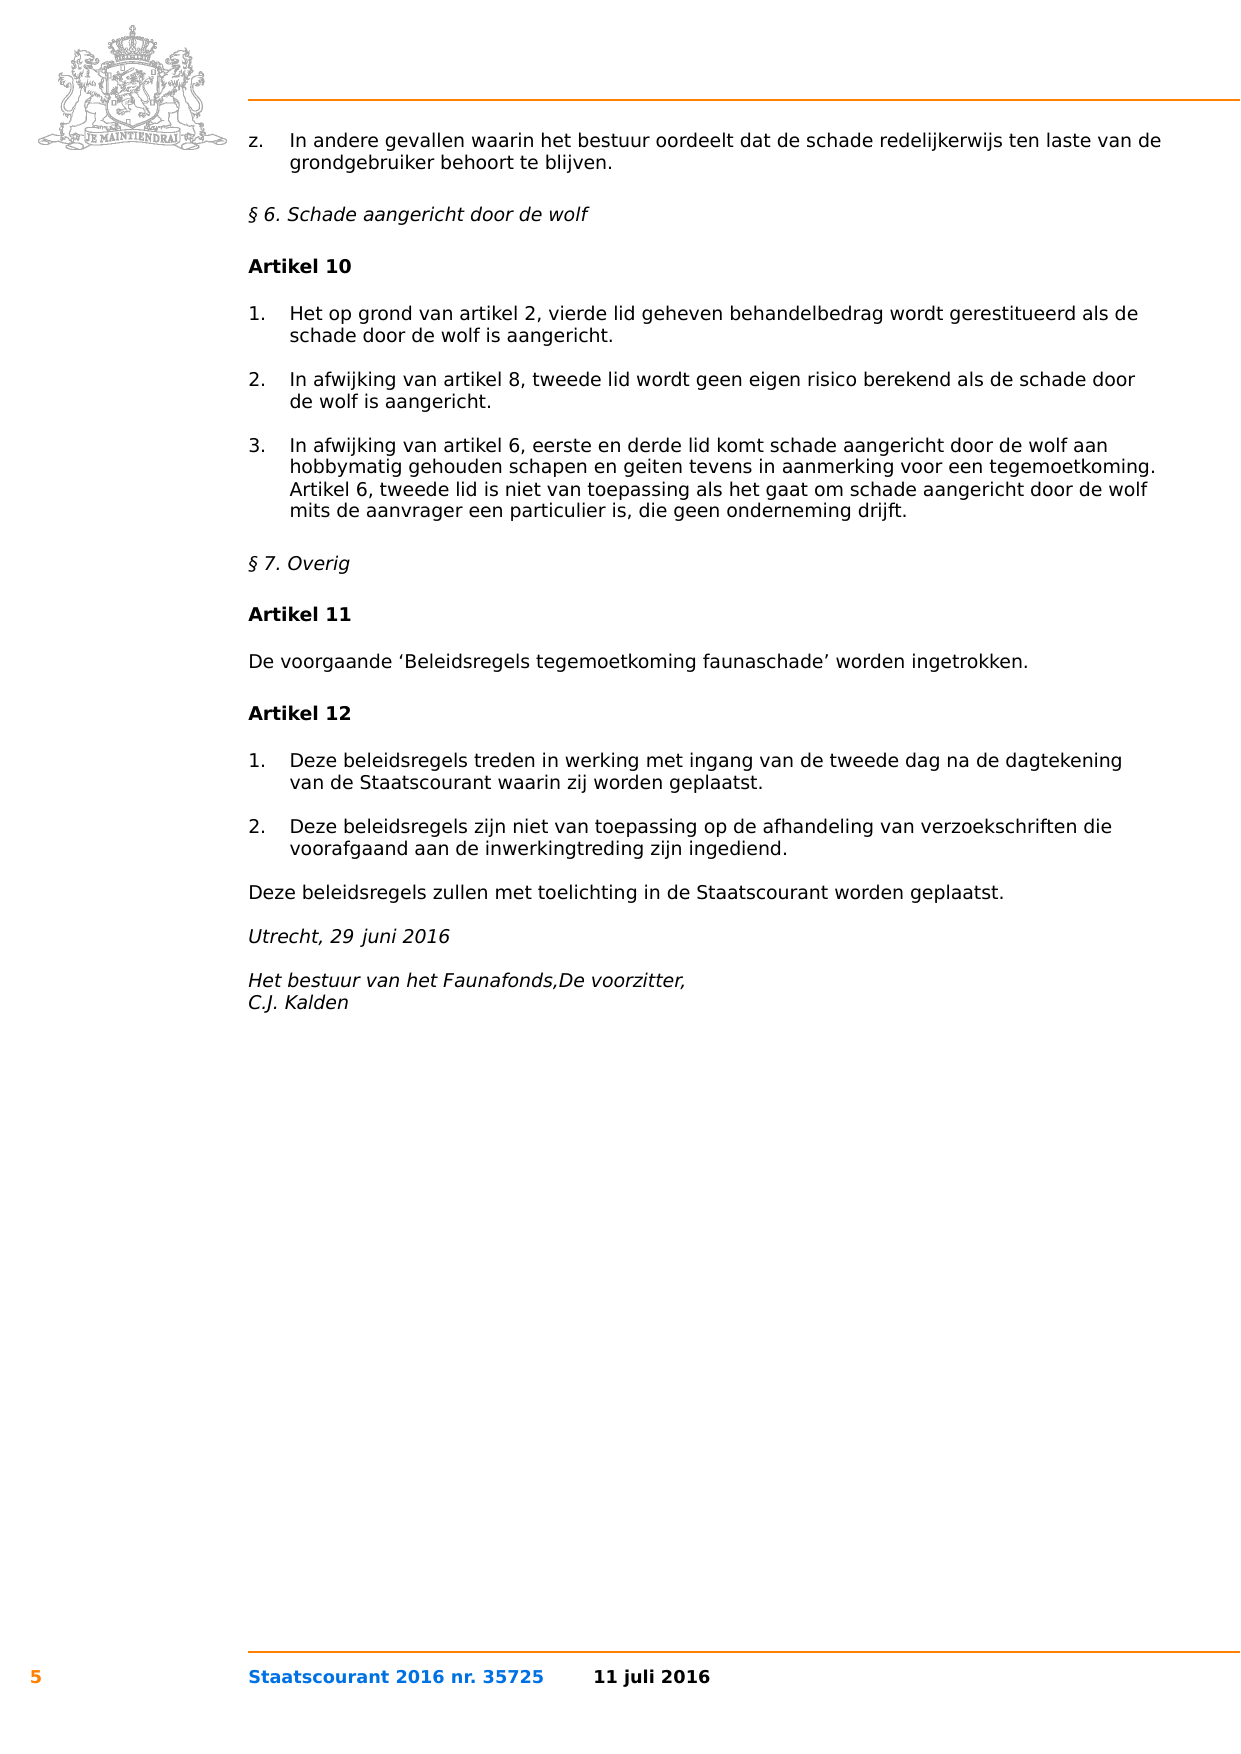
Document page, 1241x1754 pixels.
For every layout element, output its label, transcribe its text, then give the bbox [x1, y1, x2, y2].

text 2. Deze beleidsregels zijn niet van toepassing op de afhandeling van verzoekschriften die voorafgaand aan de inwerkingtreding zijn ingediend. [248, 816, 1163, 860]
text 1. Deze beleidsregels treden in werking met ingang van de tweede dag na de dagtekening van de Staatscourant waarin zij worden geplaatst. [248, 750, 1163, 794]
text Utrecht, 29 juni 2016 [248, 926, 1163, 948]
text Deze beleidsregels zullen met toelichting in de Staatscourant worden geplaatst. [248, 882, 1163, 904]
subtitle Artikel 12 [248, 703, 1163, 725]
text 1. Het op grond van artikel 2, vierde lid geheven behandelbedrag wordt gerestitueerd als de schade door de wolf is aangericht. [248, 303, 1163, 347]
subtitle § 6. Schade aangericht door de wolf [248, 204, 1163, 226]
text z. In andere gevallen waarin het bestuur oordeelt dat de schade redelijkerwijs ten laste van de grondgebruiker behoort te blijven. [248, 130, 1163, 174]
text 3. In afwijking van artikel 6, eerste en derde lid komt schade aangericht door de wolf aan hobbymatig gehouden schapen en geiten tevens in aanmerking voor een tegemoetkoming. Artikel 6, tweede lid is niet van toepassing als het gaat om schade aangericht door de wolf mits de aanvrager een particulier is, die geen onderneming drijft. [248, 434, 1163, 522]
subtitle Artikel 10 [248, 256, 1163, 278]
text De voorgaande ‘Beleidsregels tegemoetkoming faunaschade’ worden ingetrokken. [248, 651, 1163, 673]
subtitle Artikel 11 [248, 604, 1163, 626]
text 2. In afwijking van artikel 8, tweede lid wordt geen eigen risico berekend als de schade door de wolf is aangericht. [248, 369, 1163, 413]
subtitle § 7. Overig [248, 552, 1163, 574]
text Het bestuur van het Faunafonds,De voorzitter, C.J. Kalden [248, 970, 1163, 1014]
picture [38, 25, 227, 150]
